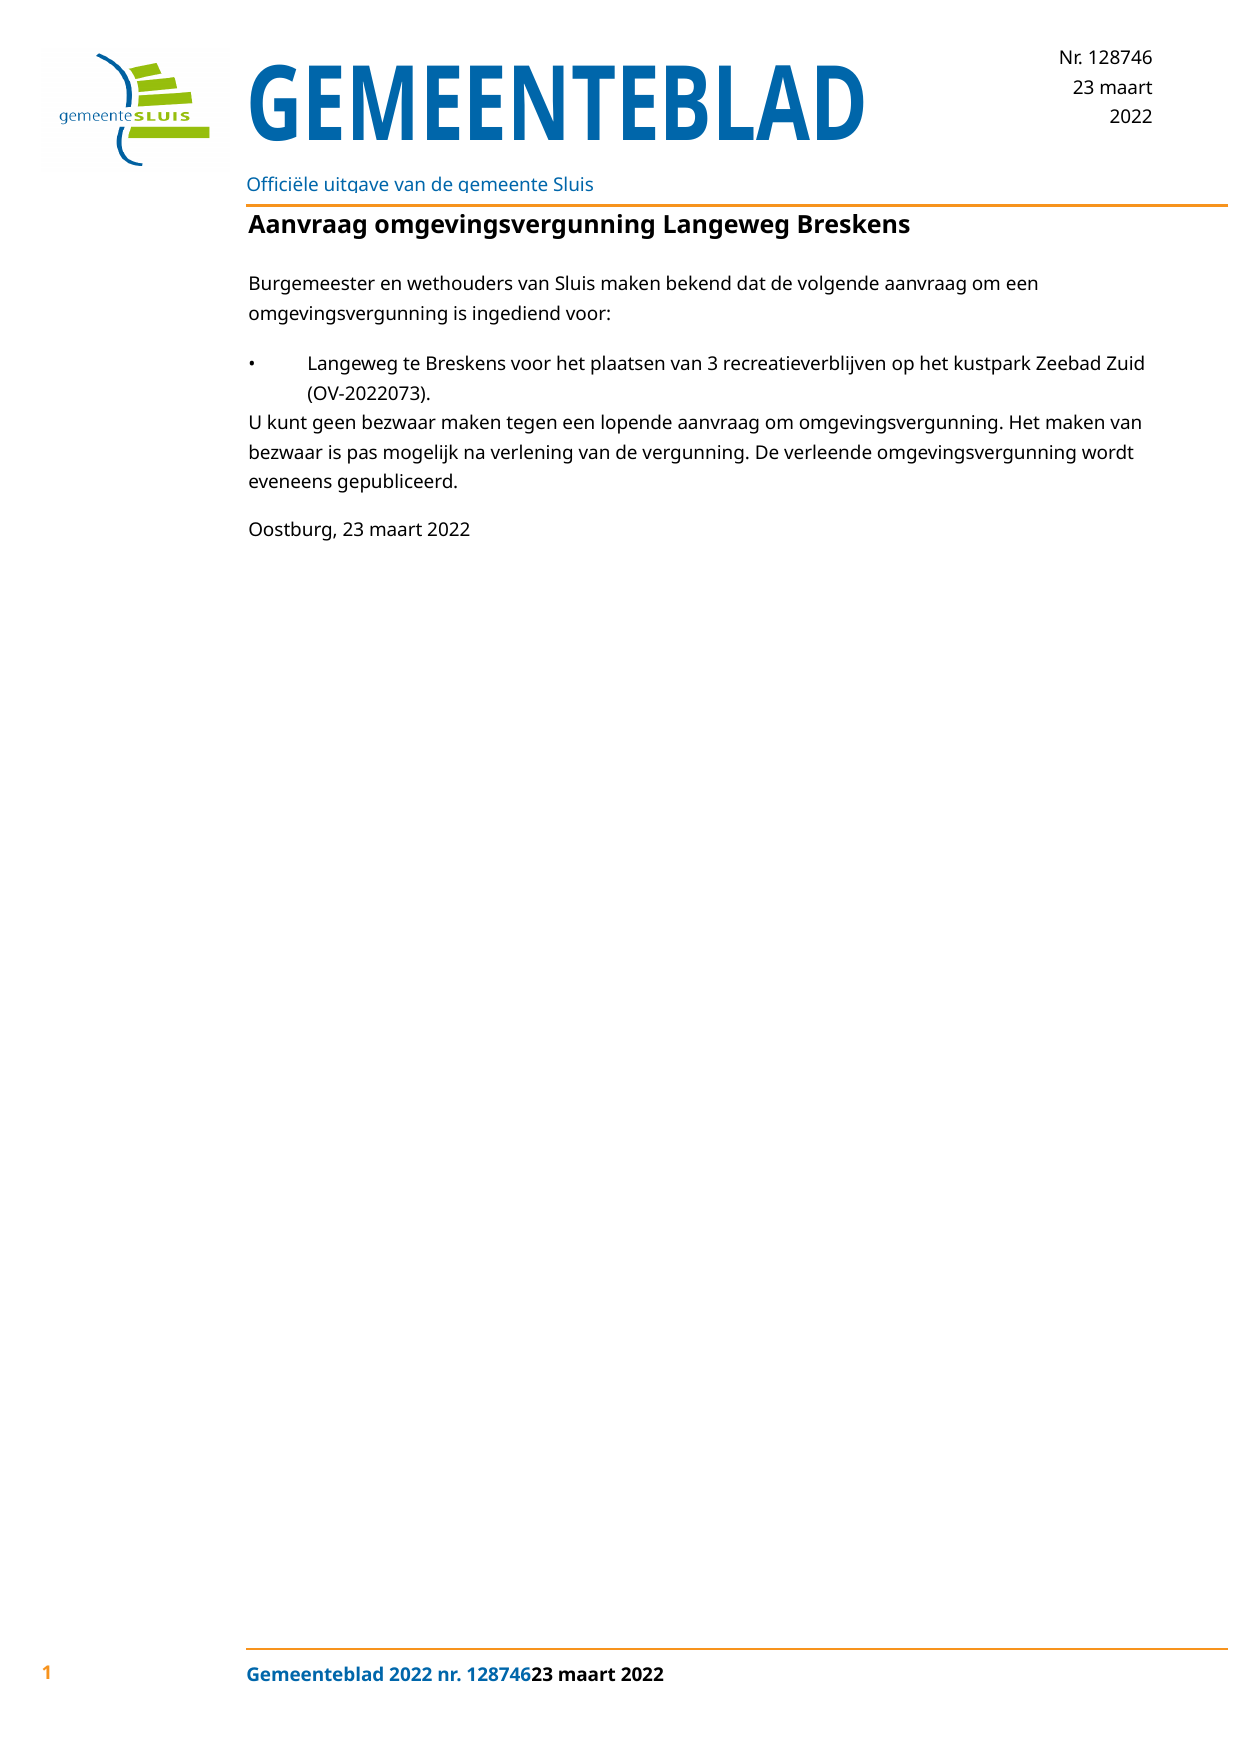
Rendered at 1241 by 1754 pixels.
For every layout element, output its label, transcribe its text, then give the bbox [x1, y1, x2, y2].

text Aanvraag omgevingsvergunning Langeweg Breskens [248, 207, 1152, 241]
text Burgemeester en wethouders van Sluis maken bekend dat de volgende aanvraag om een omgevingsvergunning is ingediend voor: [248, 270, 1152, 326]
picture [41, 47, 231, 172]
list Langeweg te Breskens voor het plaatsen van 3 recreatieverblijven op het kustpark Zeebad Zuid (OV-2022073). [248, 350, 1152, 406]
text U kunt geen bezwaar maken tegen een lopende aanvraag om omgevingsvergunning. Het maken van bezwaar is pas mogelijk na verlening van de vergunning. De verleende omgevingsvergunning wordt eveneens gepubliceerd. [248, 409, 1152, 494]
text Oostburg, 23 maart 2022 [248, 516, 1152, 542]
